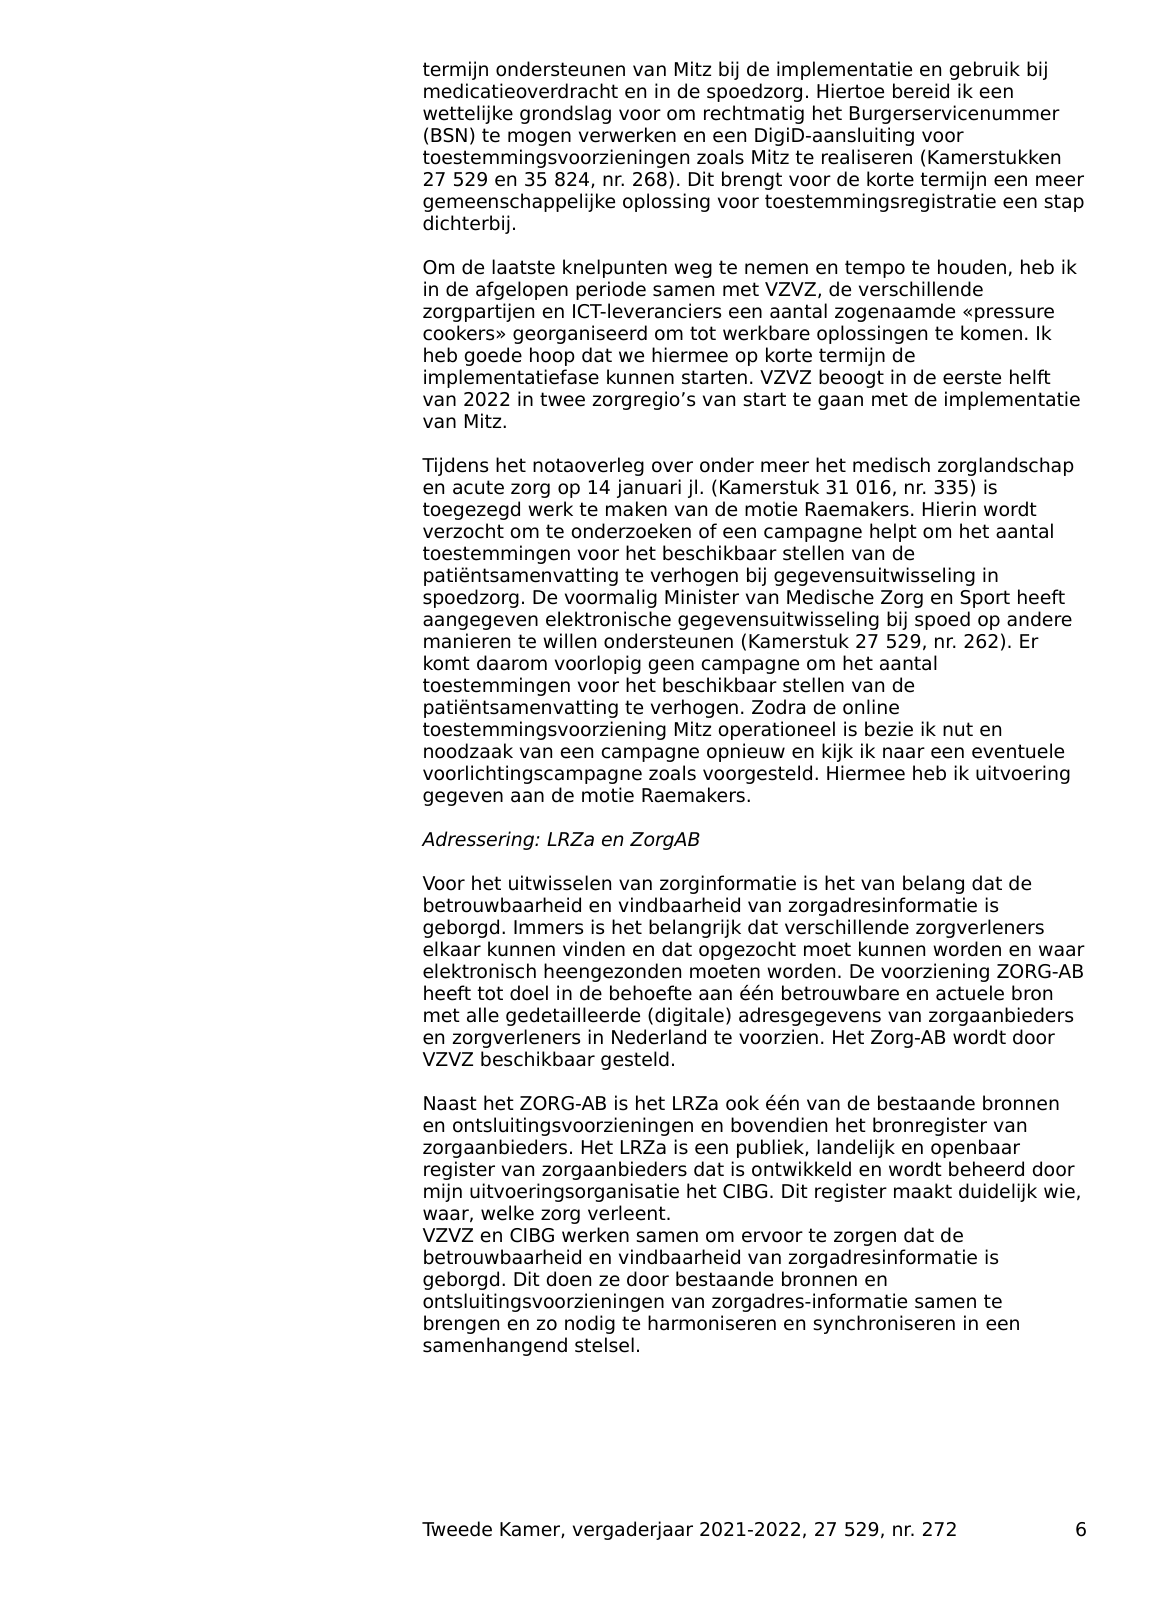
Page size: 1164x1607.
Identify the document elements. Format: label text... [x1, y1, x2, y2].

text VZVZ en CIBG werken samen om ervoor te zorgen dat de betrouwbaarheid en vindbaarheid van zorgadresinformatie is geborgd. Dit doen ze door bestaande bronnen en ontsluitingsvoorzieningen van zorgadres-informatie samen te brengen en zo nodig te harmoniseren en synchroniseren in een samenhangend stelsel. [422, 1225, 1087, 1357]
text termijn ondersteunen van Mitz bij de implementatie en gebruik bij medicatieoverdracht en in de spoedzorg. Hiertoe bereid ik een wettelijke grondslag voor om rechtmatig het Burgerservicenummer (BSN) te mogen verwerken en een DigiD-aansluiting voor toestemmingsvoorzieningen zoals Mitz te realiseren (Kamerstukken 27 529 en 35 824, nr. 268). Dit brengt voor de korte termijn een meer gemeenschappelijke oplossing voor toestemmingsregistratie een stap dichterbij. [422, 59, 1087, 235]
text Tijdens het notaoverleg over onder meer het medisch zorglandschap en acute zorg op 14 januari jl. (Kamerstuk 31 016, nr. 335) is toegezegd werk te maken van de motie Raemakers. Hierin wordt verzocht om te onderzoeken of een campagne helpt om het aantal toestemmingen voor het beschikbaar stellen van de patiëntsamenvatting te verhogen bij gegevensuitwisseling in spoedzorg. De voormalig Minister van Medische Zorg en Sport heeft aangegeven elektronische gegevensuitwisseling bij spoed op andere manieren te willen ondersteunen (Kamerstuk 27 529, nr. 262). Er komt daarom voorlopig geen campagne om het aantal toestemmingen voor het beschikbaar stellen van de patiëntsamenvatting te verhogen. Zodra de online toestemmingsvoorziening Mitz operationeel is bezie ik nut en noodzaak van een campagne opnieuw en kijk ik naar een eventuele voorlichtingscampagne zoals voorgesteld. Hiermee heb ik uitvoering gegeven aan de motie Raemakers. [422, 455, 1087, 807]
text Voor het uitwisselen van zorginformatie is het van belang dat de betrouwbaarheid en vindbaarheid van zorgadresinformatie is geborgd. Immers is het belangrijk dat verschillende zorgverleners elkaar kunnen vinden en dat opgezocht moet kunnen worden en waar elektronisch heengezonden moeten worden. De voorziening ZORG-AB heeft tot doel in de behoefte aan één betrouwbare en actuele bron met alle gedetailleerde (digitale) adresgegevens van zorgaanbieders en zorgverleners in Nederland te voorzien. Het Zorg-AB wordt door VZVZ beschikbaar gesteld. [422, 873, 1087, 1071]
text Naast het ZORG-AB is het LRZa ook één van de bestaande bronnen en ontsluitingsvoorzieningen en bovendien het bronregister van zorgaanbieders. Het LRZa is een publiek, landelijk en openbaar register van zorgaanbieders dat is ontwikkeld en wordt beheerd door mijn uitvoeringsorganisatie het CIBG. Dit register maakt duidelijk wie, waar, welke zorg verleent. [422, 1093, 1087, 1225]
subtitle Adressering: LRZa en ZorgAB [422, 829, 1087, 851]
text Om de laatste knelpunten weg te nemen en tempo te houden, heb ik in de afgelopen periode samen met VZVZ, de verschillende zorgpartijen en ICT-leveranciers een aantal zogenaamde «pressure cookers» georganiseerd om tot werkbare oplossingen te komen. Ik heb goede hoop dat we hiermee op korte termijn de implementatiefase kunnen starten. VZVZ beoogt in de eerste helft van 2022 in twee zorgregio’s van start te gaan met de implementatie van Mitz. [422, 257, 1087, 433]
